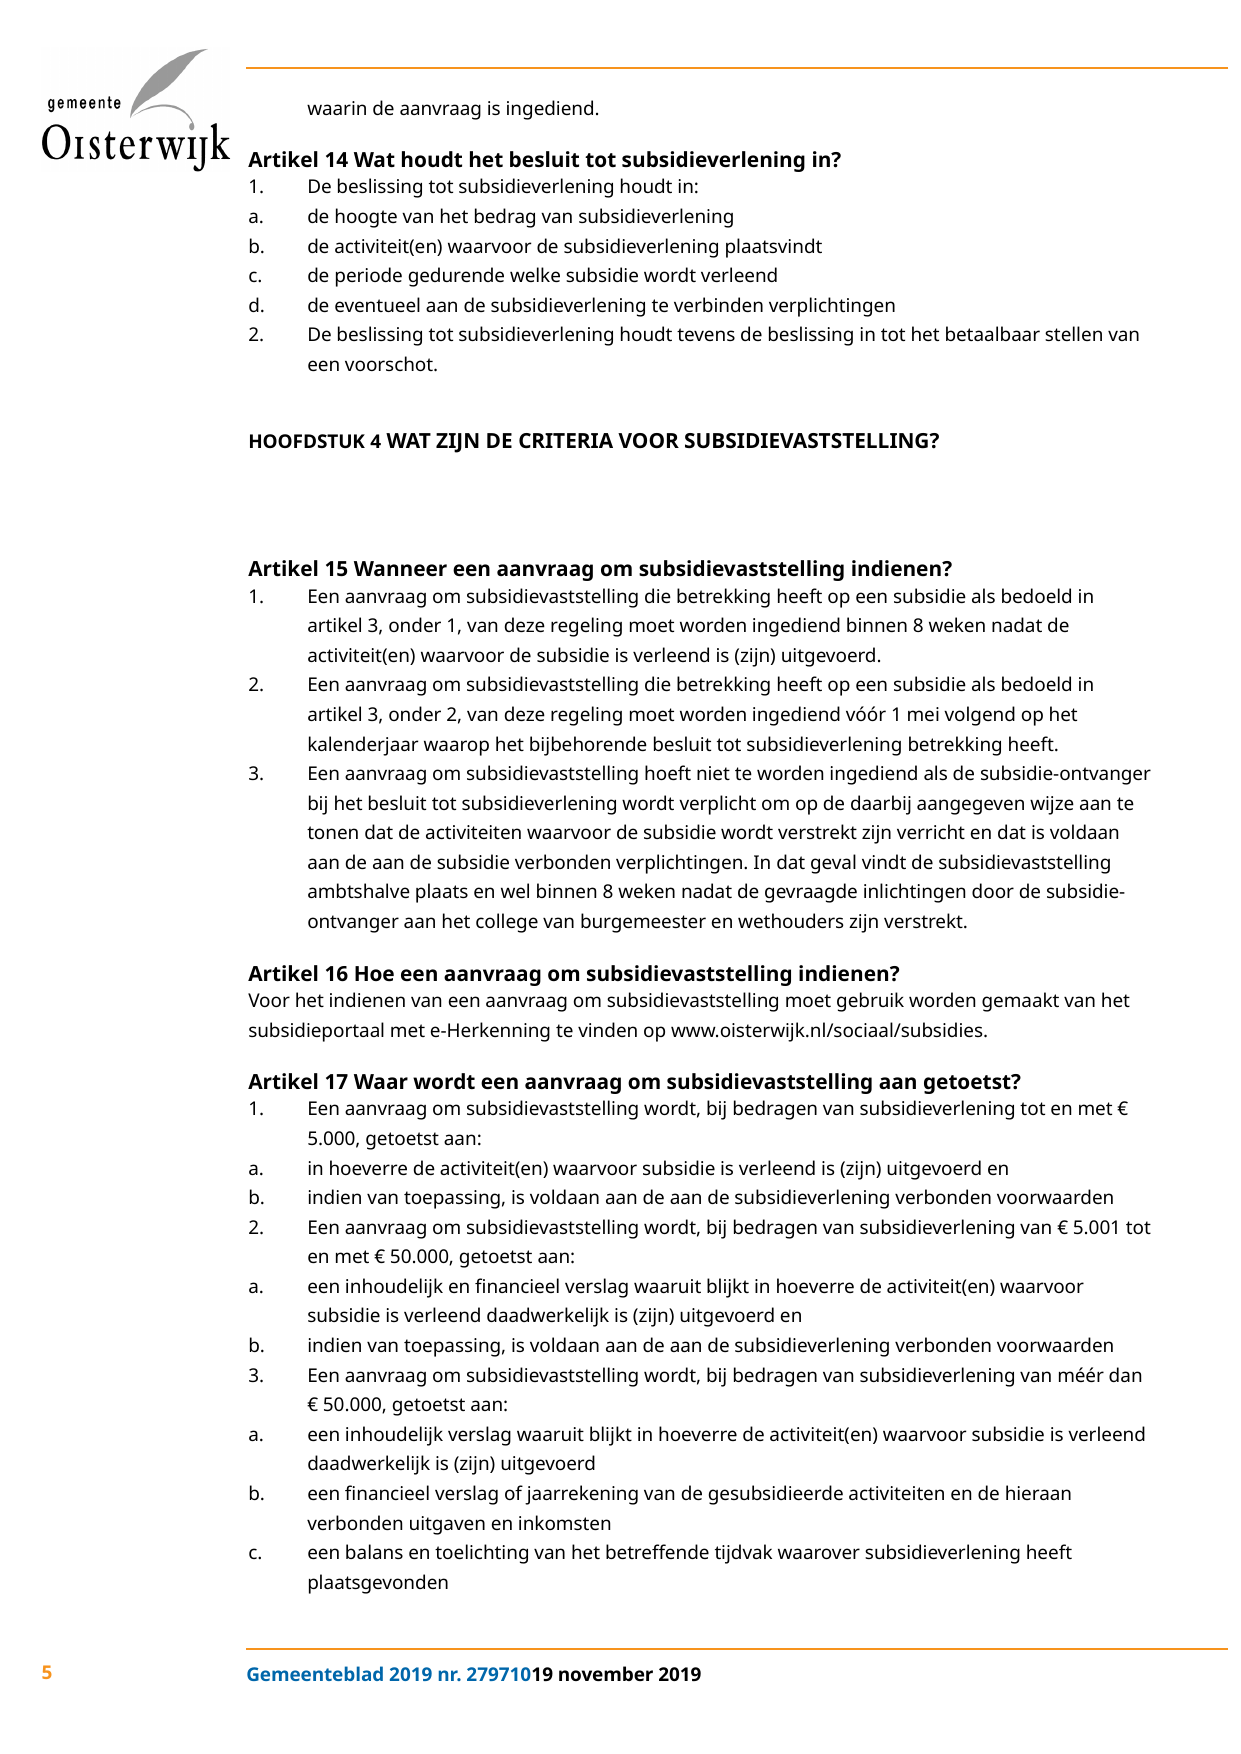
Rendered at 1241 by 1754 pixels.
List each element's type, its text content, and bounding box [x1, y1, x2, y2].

list Een aanvraag om subsidievaststelling wordt, bij bedragen van subsidieverlening van € 5.001 tot en met € 50.000, getoetst aan: [248, 1214, 1152, 1269]
text Voor het indienen van een aanvraag om subsidievaststelling moet gebruik worden gemaakt van het subsidieportaal met e-Herkenning te vinden op www.oisterwijk.nl/sociaal/subsidies. [248, 987, 1152, 1042]
list indien van toepassing, is voldaan aan de aan de subsidieverlening verbonden voorwaarden [248, 1184, 1152, 1210]
text Artikel 14 Wat houdt het besluit tot subsidieverlening in? [248, 145, 1152, 174]
list de hoogte van het bedrag van subsidieverlening [248, 203, 1152, 229]
list de periode gedurende welke subsidie wordt verleend [248, 262, 1152, 288]
list De beslissing tot subsidieverlening houdt in: [248, 174, 1152, 199]
picture [41, 47, 231, 172]
list Een aanvraag om subsidievaststelling wordt, bij bedragen van subsidieverlening tot en met € 5.000, getoetst aan: [248, 1096, 1152, 1151]
list een inhoudelijk verslag waaruit blijkt in hoeverre de activiteit(en) waarvoor subsidie is verleend daadwerkelijk is (zijn) uitgevoerd [248, 1421, 1152, 1476]
text Artikel 17 Waar wordt een aanvraag om subsidievaststelling aan getoetst? [248, 1067, 1152, 1096]
list de activiteit(en) waarvoor de subsidieverlening plaatsvindt [248, 233, 1152, 258]
list Een aanvraag om subsidievaststelling hoeft niet te worden ingediend als de subsidie-ontvanger bij het besluit tot subsidieverlening wordt verplicht om op de daarbij aangegeven wijze aan te tonen dat de activiteiten waarvoor de subsidie wordt verstrekt zijn verricht en dat is voldaan aan de aan de subsidie verbonden verplichtingen. In dat geval vindt de subsidievaststelling ambtshalve plaats en wel binnen 8 weken nadat de gevraagde inlichtingen door de subsidie-ontvanger aan het college van burgemeester en wethouders zijn verstrekt. [248, 760, 1152, 934]
text Artikel 16 Hoe een aanvraag om subsidievaststelling indienen? [248, 959, 1152, 987]
list een financieel verslag of jaarrekening van de gesubsidieerde activiteiten en de hieraan verbonden uitgaven en inkomsten [248, 1480, 1152, 1536]
list in hoeverre de activiteit(en) waarvoor subsidie is verleend is (zijn) uitgevoerd en [248, 1155, 1152, 1181]
list Een aanvraag om subsidievaststelling die betrekking heeft op een subsidie als bedoeld in artikel 3, onder 2, van deze regeling moet worden ingediend vóór 1 mei volgend op het kalenderjaar waarop het bijbehorende besluit tot subsidieverlening betrekking heeft. [248, 672, 1152, 757]
list indien van toepassing, is voldaan aan de aan de subsidieverlening verbonden voorwaarden [248, 1332, 1152, 1358]
list De beslissing tot subsidieverlening houdt tevens de beslissing in tot het betaalbaar stellen van een voorschot. [248, 322, 1152, 377]
text Artikel 15 Wanneer een aanvraag om subsidievaststelling indienen? [248, 554, 1152, 583]
list waarin de aanvraag is ingediend. [248, 95, 1152, 121]
list een balans en toelichting van het betreffende tijdvak waarover subsidieverlening heeft plaatsgevonden [248, 1539, 1152, 1595]
list Een aanvraag om subsidievaststelling wordt, bij bedragen van subsidieverlening van méér dan € 50.000, getoetst aan: [248, 1362, 1152, 1417]
list een inhoudelijk en financieel verslag waaruit blijkt in hoeverre de activiteit(en) waarvoor subsidie is verleend daadwerkelijk is (zijn) uitgevoerd en [248, 1273, 1152, 1328]
list Een aanvraag om subsidievaststelling die betrekking heeft op een subsidie als bedoeld in artikel 3, onder 1, van deze regeling moet worden ingediend binnen 8 weken nadat de activiteit(en) waarvoor de subsidie is verleend is (zijn) uitgevoerd. [248, 583, 1152, 668]
list de eventueel aan de subsidieverlening te verbinden verplichtingen [248, 292, 1152, 318]
text HOOFDSTUK 4 WAT ZIJN DE CRITERIA VOOR SUBSIDIEVASTSTELLING? [248, 426, 1152, 455]
